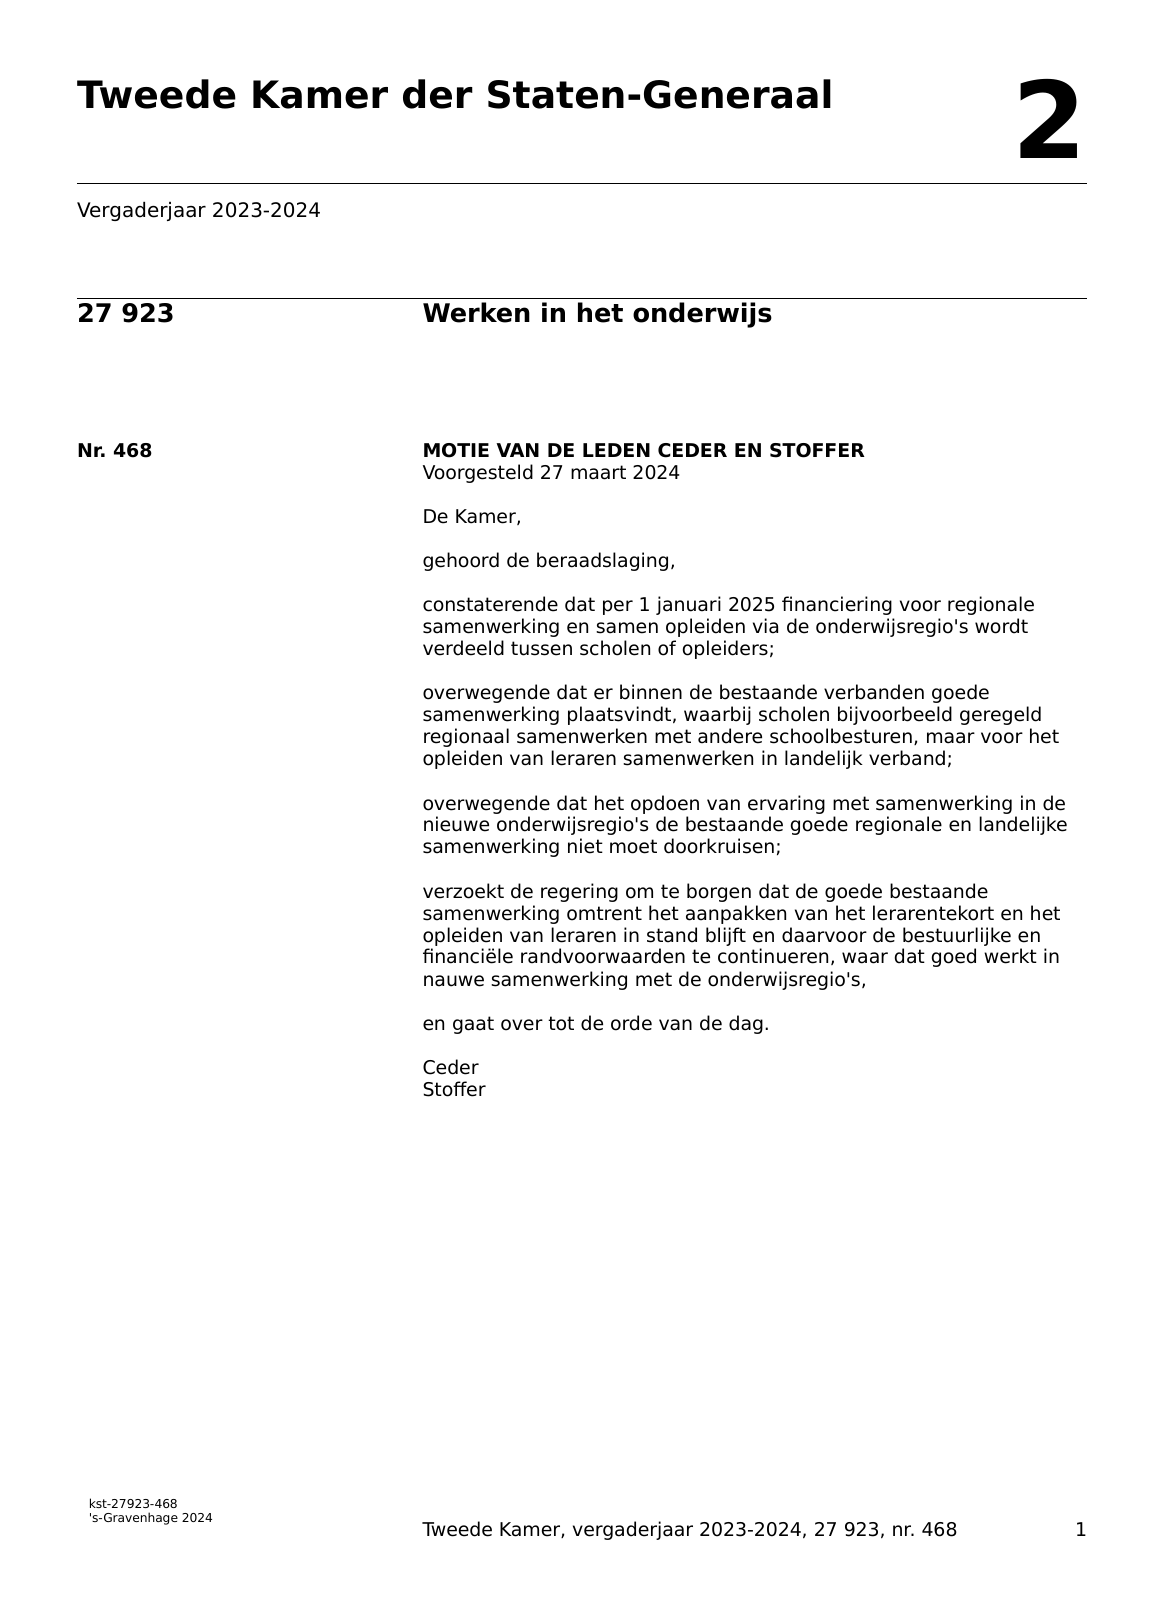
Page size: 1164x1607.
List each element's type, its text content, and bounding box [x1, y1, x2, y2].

text Ceder [422, 1057, 1087, 1079]
text overwegende dat er binnen de bestaande verbanden goede samenwerking plaatsvindt, waarbij scholen bijvoorbeeld geregeld regionaal samenwerken met andere schoolbesturen, maar voor het opleiden van leraren samenwerken in landelijk verband; [422, 682, 1087, 770]
text verzoekt de regering om te borgen dat de goede bestaande samenwerking omtrent het aanpakken van het lerarentekort en het opleiden van leraren in stand blijft en daarvoor de bestuurlijke en financiële randvoorwaarden te continueren, waar dat goed werkt in nauwe samenwerking met de onderwijsregio's, [422, 881, 1087, 990]
subtitle Nr. 468 MOTIE VAN DE LEDEN CEDER EN STOFFER [77, 440, 1087, 462]
subtitle 27 923 Werken in het onderwijs [77, 299, 1087, 329]
text kst-27923-468 [88, 1497, 323, 1511]
text constaterende dat per 1 januari 2025 financiering voor regionale samenwerking en samen opleiden via de onderwijsregio's wordt verdeeld tussen scholen of opleiders; [422, 594, 1087, 660]
table_header 2 [886, 59, 1087, 183]
text overwegende dat het opdoen van ervaring met samenwerking in de nieuwe onderwijsregio's de bestaande goede regionale en landelijke samenwerking niet moet doorkruisen; [422, 792, 1087, 858]
text en gaat over tot de orde van de dag. [422, 1013, 1087, 1034]
table_header Tweede Kamer der Staten-Generaal [77, 59, 886, 183]
table_cell Vergaderjaar 2023-2024 [77, 184, 1087, 298]
text gehoord de beraadslaging, [422, 550, 1087, 572]
text Voorgesteld 27 maart 2024 [422, 462, 1087, 484]
text 's-Gravenhage 2024 [88, 1511, 323, 1525]
text De Kamer, [422, 506, 1087, 528]
text Stoffer [422, 1079, 1087, 1101]
